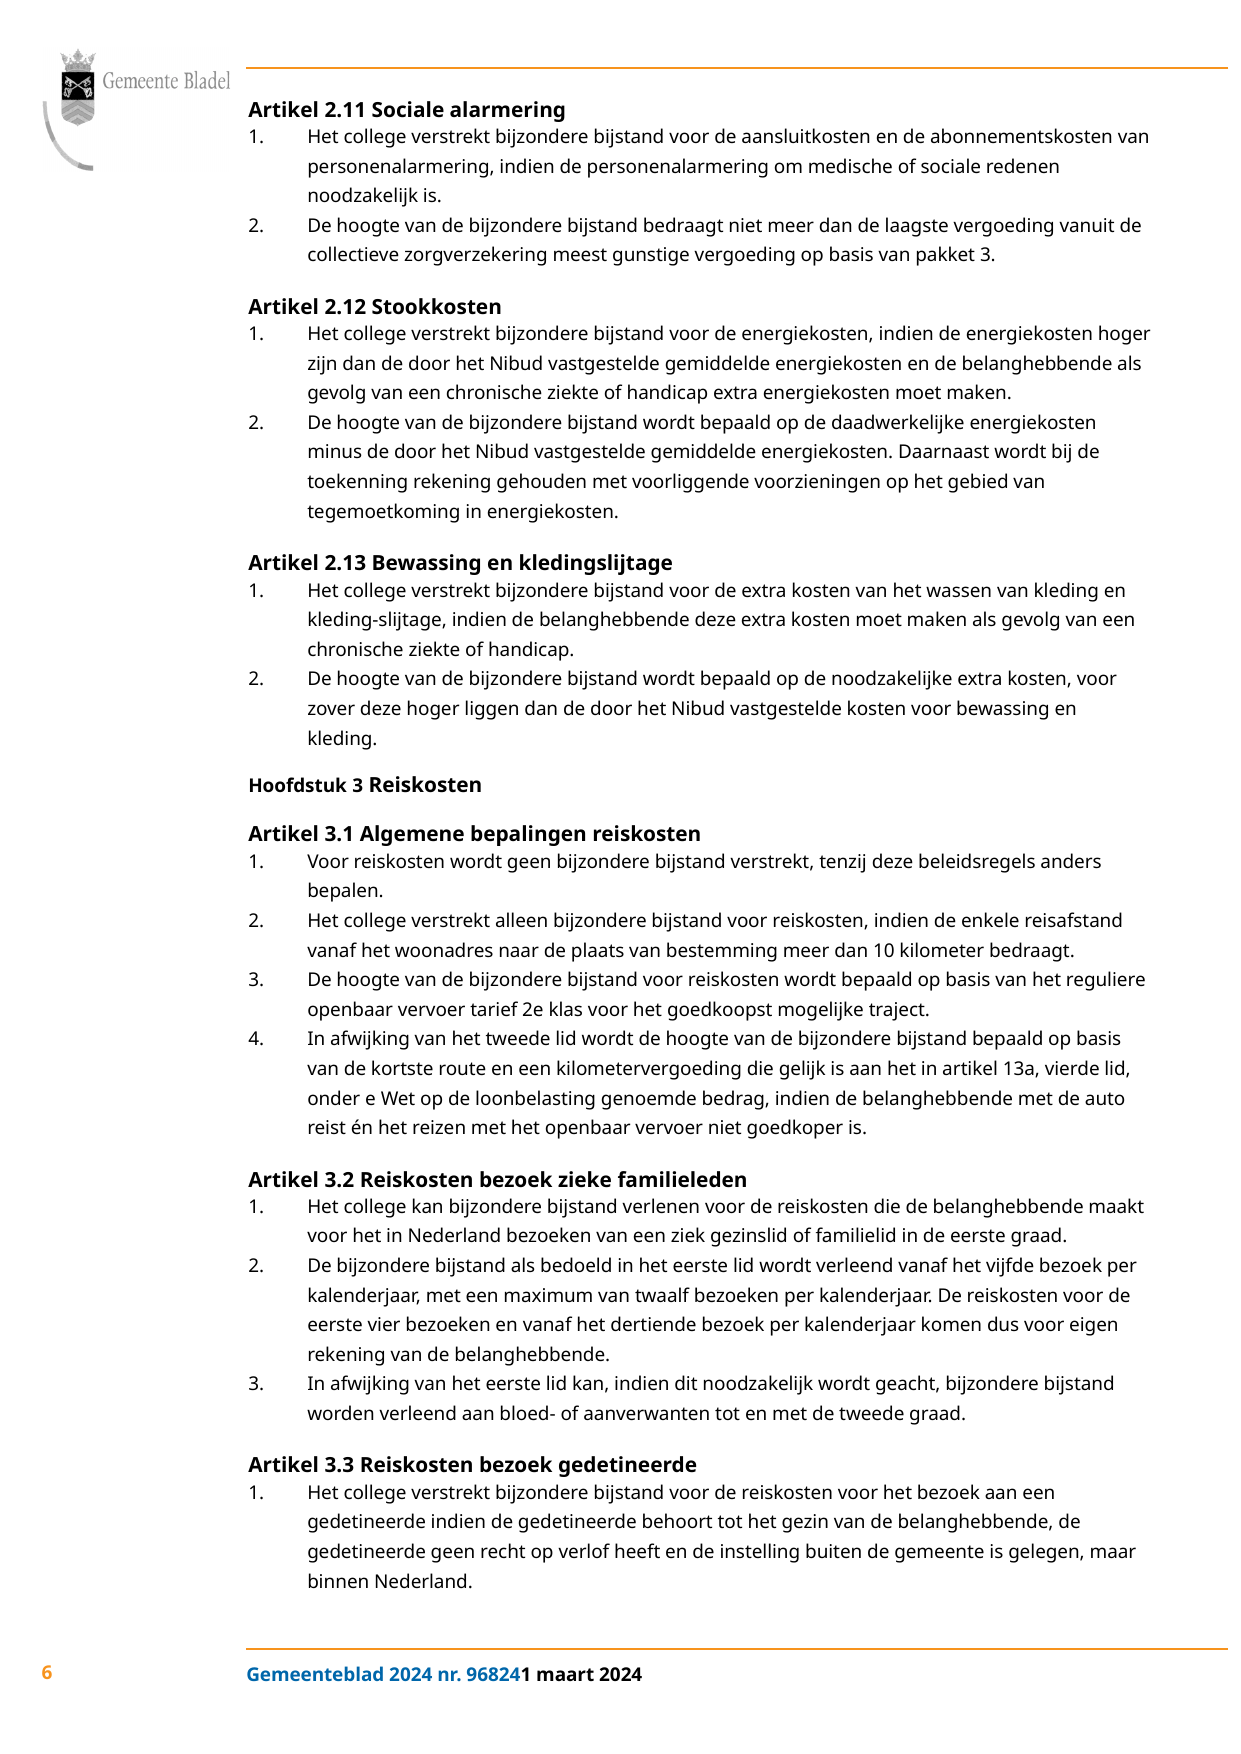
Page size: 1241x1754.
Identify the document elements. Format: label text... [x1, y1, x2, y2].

list Het college verstrekt bijzondere bijstand voor de extra kosten van het wassen van kleding en kleding-slijtage, indien de belanghebbende deze extra kosten moet maken als gevolg van een chronische ziekte of handicap. [248, 577, 1152, 662]
picture [41, 47, 231, 172]
list Het college kan bijzondere bijstand verlenen voor de reiskosten die de belanghebbende maakt voor het in Nederland bezoeken van een ziek gezinslid of familielid in de eerste graad. [248, 1193, 1152, 1248]
list De hoogte van de bijzondere bijstand bedraagt niet meer dan de laagste vergoeding vanuit de collectieve zorgverzekering meest gunstige vergoeding op basis van pakket 3. [248, 212, 1152, 267]
text Hoofdstuk 3 Reiskosten [248, 770, 1152, 799]
list De hoogte van de bijzondere bijstand wordt bepaald op de noodzakelijke extra kosten, voor zover deze hoger liggen dan de door het Nibud vastgestelde kosten voor bewassing en kleding. [248, 666, 1152, 750]
list In afwijking van het tweede lid wordt de hoogte van de bijzondere bijstand bepaald op basis van de kortste route en een kilometervergoeding die gelijk is aan het in artikel 13a, vierde lid, onder e Wet op de loonbelasting genoemde bedrag, indien de belanghebbende met de auto reist én het reizen met het openbaar vervoer niet goedkoper is. [248, 1026, 1152, 1140]
list De bijzondere bijstand als bedoeld in het eerste lid wordt verleend vanaf het vijfde bezoek per kalenderjaar, met een maximum van twaalf bezoeken per kalenderjaar. De reiskosten voor de eerste vier bezoeken en vanaf het dertiende bezoek per kalenderjaar komen dus voor eigen rekening van de belanghebbende. [248, 1252, 1152, 1367]
text Artikel 3.1 Algemene bepalingen reiskosten [248, 819, 1152, 848]
list Het college verstrekt bijzondere bijstand voor de aansluitkosten en de abonnementskosten van personenalarmering, indien de personenalarmering om medische of sociale redenen noodzakelijk is. [248, 123, 1152, 208]
list In afwijking van het eerste lid kan, indien dit noodzakelijk wordt geacht, bijzondere bijstand worden verleend aan bloed- of aanverwanten tot en met de tweede graad. [248, 1371, 1152, 1426]
list Het college verstrekt alleen bijzondere bijstand voor reiskosten, indien de enkele reisafstand vanaf het woonadres naar de plaats van bestemming meer dan 10 kilometer bedraagt. [248, 907, 1152, 962]
text Artikel 3.2 Reiskosten bezoek zieke familieleden [248, 1165, 1152, 1193]
list Het college verstrekt bijzondere bijstand voor de reiskosten voor het bezoek aan een gedetineerde indien de gedetineerde behoort tot het gezin van de belanghebbende, de gedetineerde geen recht op verlof heeft en de instelling buiten de gemeente is gelegen, maar binnen Nederland. [248, 1479, 1152, 1593]
text Artikel 3.3 Reiskosten bezoek gedetineerde [248, 1451, 1152, 1479]
text Artikel 2.11 Sociale alarmering [248, 95, 1152, 123]
list De hoogte van de bijzondere bijstand wordt bepaald op de daadwerkelijke energiekosten minus de door het Nibud vastgestelde gemiddelde energiekosten. Daarnaast wordt bij de toekenning rekening gehouden met voorliggende voorzieningen op het gebied van tegemoetkoming in energiekosten. [248, 409, 1152, 524]
text Artikel 2.12 Stookkosten [248, 292, 1152, 320]
list De hoogte van de bijzondere bijstand voor reiskosten wordt bepaald op basis van het reguliere openbaar vervoer tarief 2e klas voor het goedkoopst mogelijke traject. [248, 966, 1152, 1022]
list Voor reiskosten wordt geen bijzondere bijstand verstrekt, tenzij deze beleidsregels anders bepalen. [248, 848, 1152, 903]
list Het college verstrekt bijzondere bijstand voor de energiekosten, indien de energiekosten hoger zijn dan de door het Nibud vastgestelde gemiddelde energiekosten en de belanghebbende als gevolg van een chronische ziekte of handicap extra energiekosten moet maken. [248, 320, 1152, 405]
text Artikel 2.13 Bewassing en kledingslijtage [248, 548, 1152, 577]
